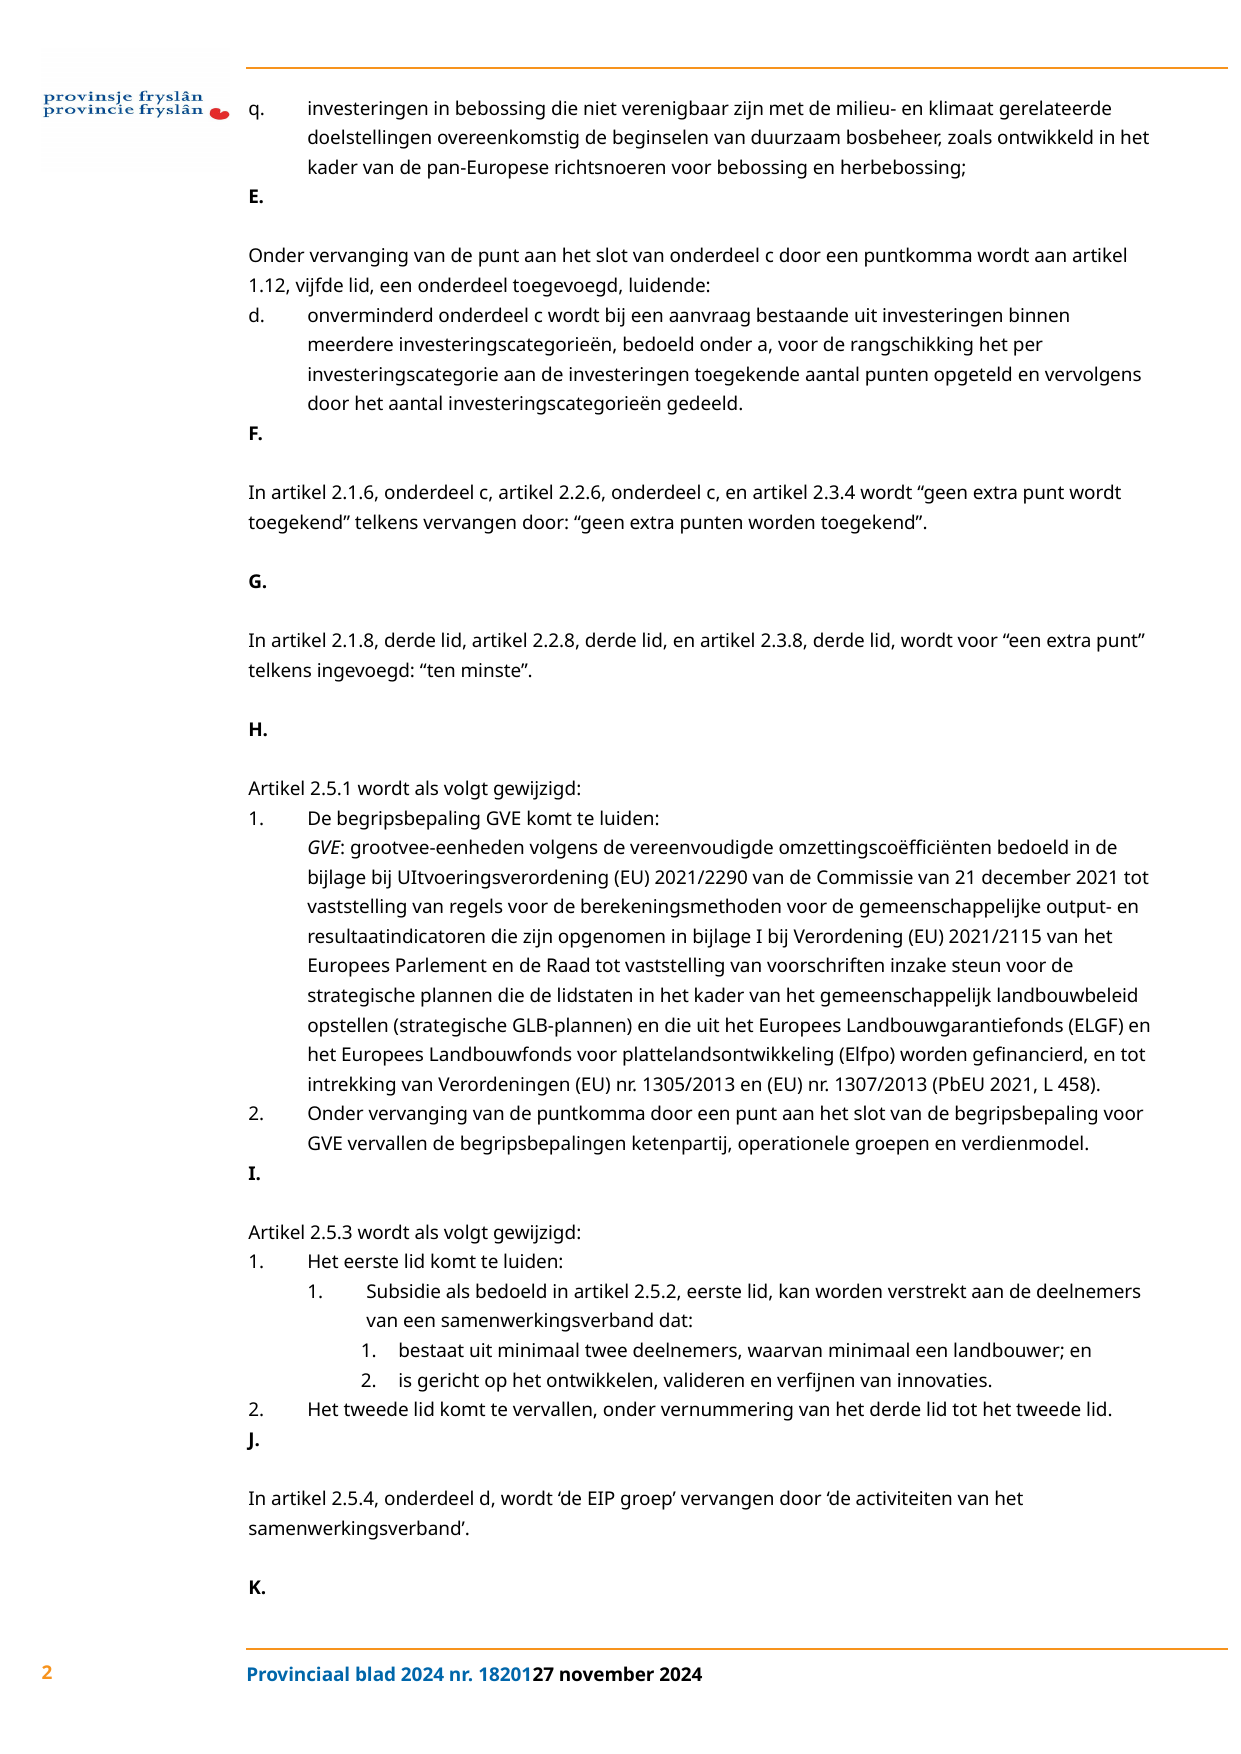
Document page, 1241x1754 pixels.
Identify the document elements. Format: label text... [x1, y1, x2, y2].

text G. [248, 568, 1152, 594]
list De begripsbepaling GVE komt te luiden: [248, 805, 1152, 831]
list Het eerste lid komt te luiden: [248, 1248, 1152, 1274]
text Artikel 2.5.3 wordt als volgt gewijzigd: [248, 1219, 1152, 1245]
text I. [248, 1160, 1152, 1186]
text In artikel 2.5.4, onderdeel d, wordt ‘de EIP groep’ vervangen door ‘de activiteiten van het samenwerkingsverband’. [248, 1485, 1152, 1541]
text In artikel 2.1.6, onderdeel c, artikel 2.2.6, onderdeel c, en artikel 2.3.4 wordt “geen extra punt wordt toegekend” telkens vervangen door: “geen extra punten worden toegekend”. [248, 479, 1152, 535]
text In artikel 2.1.8, derde lid, artikel 2.2.8, derde lid, en artikel 2.3.8, derde lid, wordt voor “een extra punt” telkens ingevoegd: “ten minste”. [248, 627, 1152, 683]
list Subsidie als bedoeld in artikel 2.5.2, eerste lid, kan worden verstrekt aan de deelnemers van een samenwerkingsverband dat: [307, 1278, 1152, 1333]
text Artikel 2.5.1 wordt als volgt gewijzigd: [248, 775, 1152, 801]
text J. [248, 1426, 1152, 1452]
text F. [248, 420, 1152, 446]
list bestaat uit minimaal twee deelnemers, waarvan minimaal een landbouwer; en [361, 1337, 1152, 1363]
list is gericht op het ontwikkelen, valideren en verfijnen van innovaties. [361, 1367, 1152, 1393]
text E. [248, 183, 1152, 209]
text K. [248, 1574, 1152, 1600]
list GVE: grootvee-eenheden volgens de vereenvoudigde omzettingscoëfficiënten bedoeld in de bijlage bij UItvoeringsverordening (EU) 2021/2290 van de Commissie van 21 december 2021 tot vaststelling van regels voor de berekeningsmethoden voor de gemeenschappelijke output- en resultaatindicatoren die zijn opgenomen in bijlage I bij Verordening (EU) 2021/2115 van het Europees Parlement en de Raad tot vaststelling van voorschriften inzake steun voor de strategische plannen die de lidstaten in het kader van het gemeenschappelijk landbouwbeleid opstellen (strategische GLB-plannen) en die uit het Europees Landbouwgarantiefonds (ELGF) en het Europees Landbouwfonds voor plattelandsontwikkeling (Elfpo) worden gefinancierd, en tot intrekking van Verordeningen (EU) nr. 1305/2013 en (EU) nr. 1307/2013 (PbEU 2021, L 458). [248, 834, 1152, 1097]
list onverminderd onderdeel c wordt bij een aanvraag bestaande uit investeringen binnen meerdere investeringscategorieën, bedoeld onder a, voor de rangschikking het per investeringscategorie aan de investeringen toegekende aantal punten opgeteld en vervolgens door het aantal investeringscategorieën gedeeld. [248, 302, 1152, 416]
list Onder vervanging van de puntkomma door een punt aan het slot van de begripsbepaling voor GVE vervallen de begripsbepalingen ketenpartij, operationele groepen en verdienmodel. [248, 1101, 1152, 1156]
text Onder vervanging van de punt aan het slot van onderdeel c door een puntkomma wordt aan artikel 1.12, vijfde lid, een onderdeel toegevoegd, luidende: [248, 243, 1152, 298]
list Het tweede lid komt te vervallen, onder vernummering van het derde lid tot het tweede lid. [248, 1396, 1152, 1422]
picture [41, 47, 231, 172]
list investeringen in bebossing die niet verenigbaar zijn met de milieu- en klimaat gerelateerde doelstellingen overeenkomstig de beginselen van duurzaam bosbeheer, zoals ontwikkeld in het kader van de pan-Europese richtsnoeren voor bebossing en herbebossing; [248, 95, 1152, 180]
text H. [248, 716, 1152, 742]
